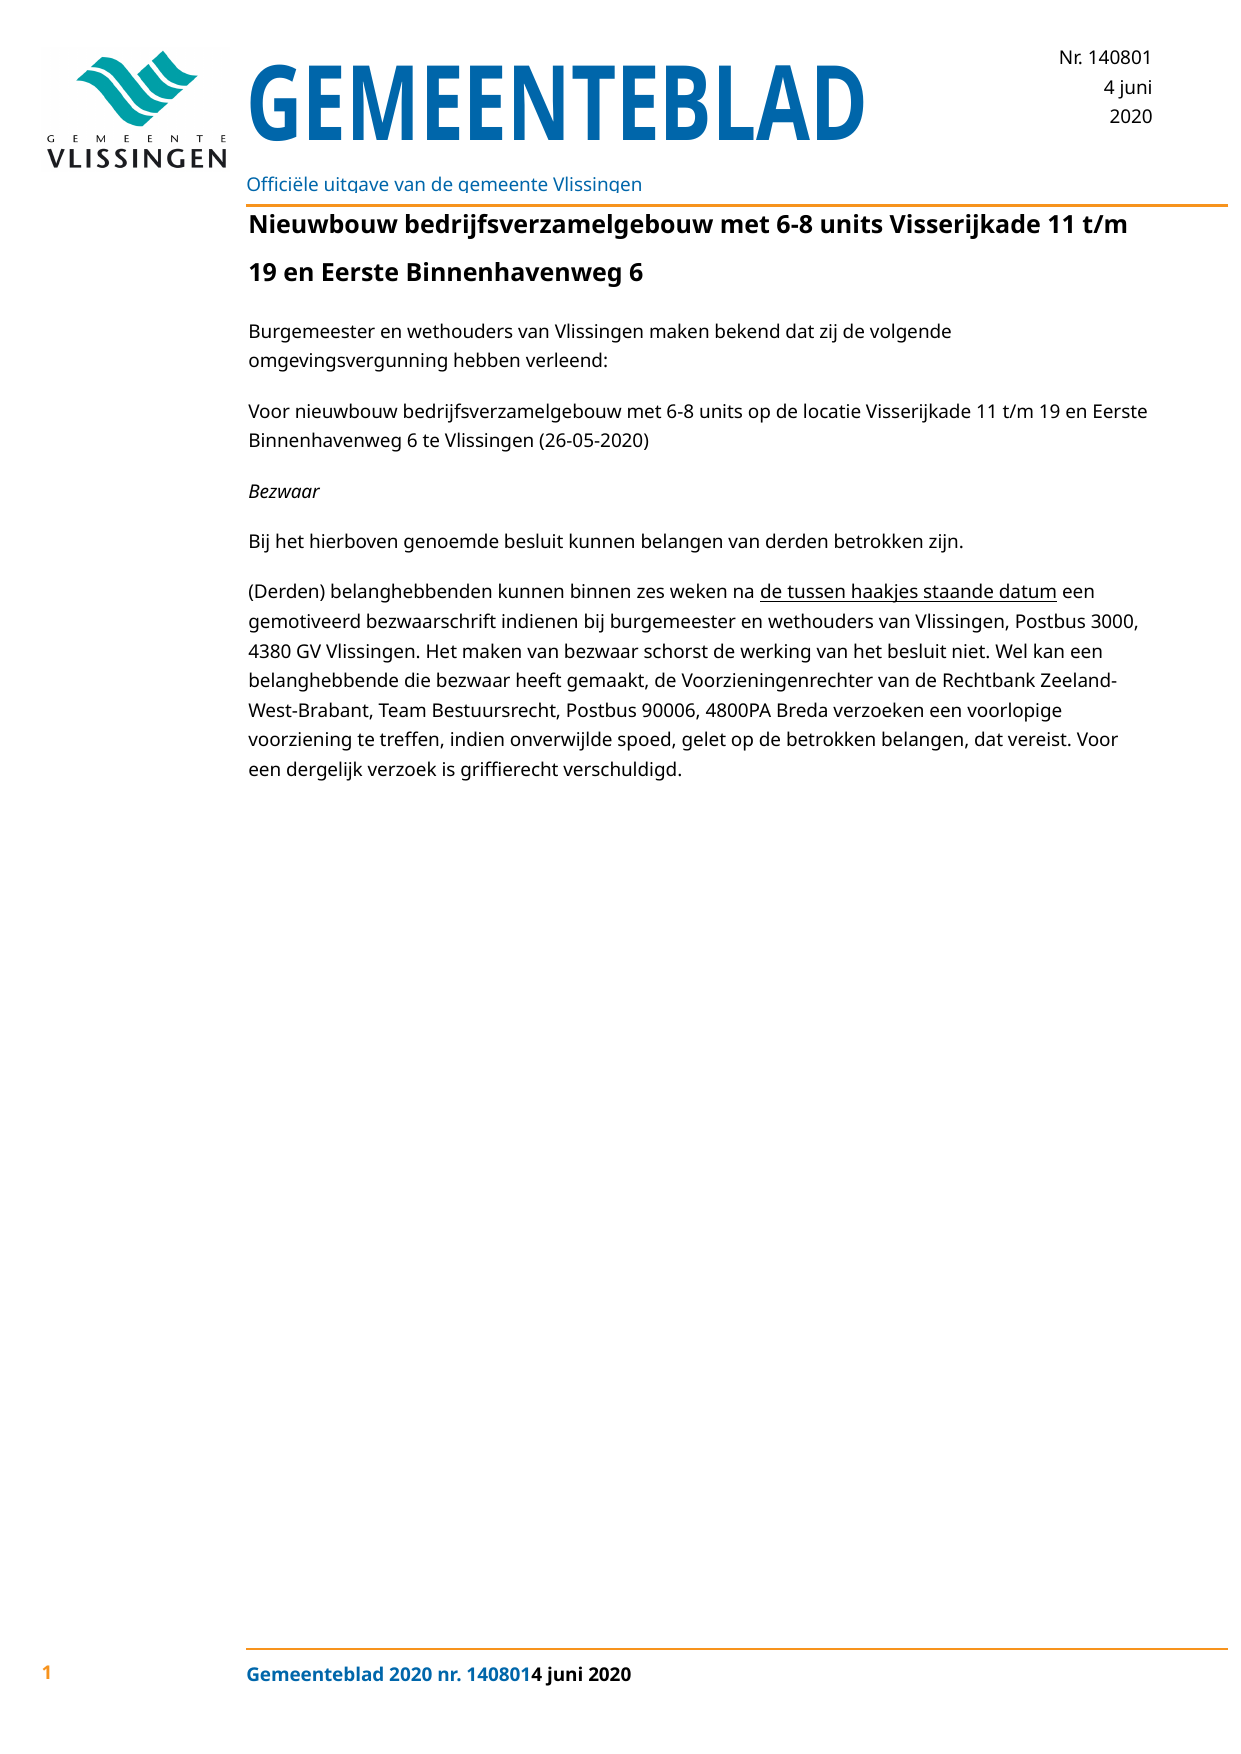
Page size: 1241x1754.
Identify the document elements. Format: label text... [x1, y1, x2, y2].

text Bij het hierboven genoemde besluit kunnen belangen van derden betrokken zijn. [248, 528, 1152, 554]
picture [41, 47, 231, 172]
text Nieuwbouw bedrijfsverzamelgebouw met 6-8 units Visserijkade 11 t/m 19 en Eerste Binnenhavenweg 6 [248, 207, 1152, 288]
text (Derden) belanghebbenden kunnen binnen zes weken na de tussen haakjes staande datum een gemotiveerd bezwaarschrift indienen bij burgemeester en wethouders van Vlissingen, Postbus 3000, 4380 GV Vlissingen. Het maken van bezwaar schorst de werking van het besluit niet. Wel kan een belanghebbende die bezwaar heeft gemaakt, de Voorzieningenrechter van de Rechtbank Zeeland-West-Brabant, Team Bestuursrecht, Postbus 90006, 4800PA Breda verzoeken een voorlopige voorziening te treffen, indien onverwijlde spoed, gelet op de betrokken belangen, dat vereist. Voor een dergelijk verzoek is griffierecht verschuldigd. [248, 579, 1152, 782]
text Bezwaar [248, 478, 1152, 504]
text Burgemeester en wethouders van Vlissingen maken bekend dat zij de volgende omgevingsvergunning hebben verleend: [248, 318, 1152, 373]
text Voor nieuwbouw bedrijfsverzamelgebouw met 6-8 units op de locatie Visserijkade 11 t/m 19 en Eerste Binnenhavenweg 6 te Vlissingen (26-05-2020) [248, 398, 1152, 453]
